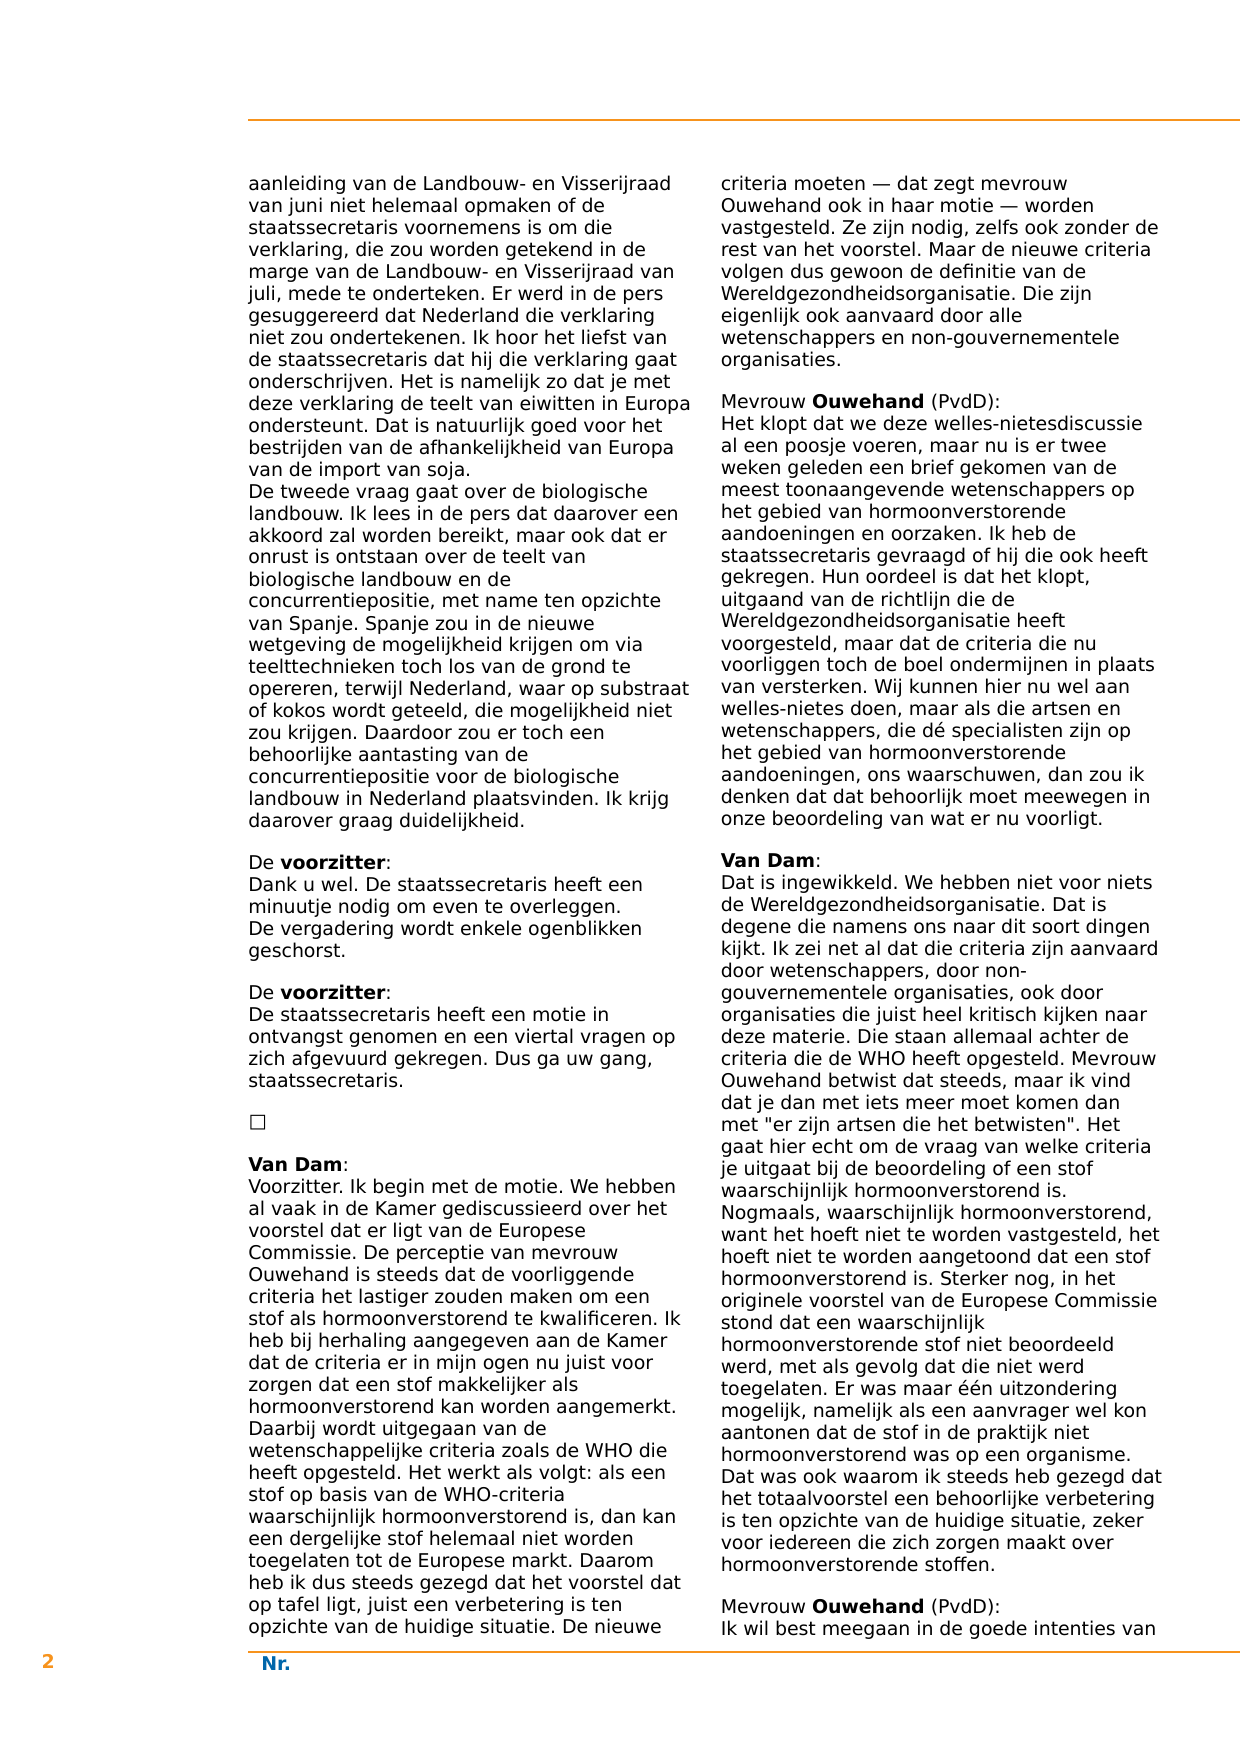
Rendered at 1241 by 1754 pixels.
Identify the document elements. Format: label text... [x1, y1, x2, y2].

text Voorzitter. Ik begin met de motie. We hebben al vaak in de Kamer gediscussieerd over het voorstel dat er ligt van de Europese Commissie. De perceptie van mevrouw Ouwehand is steeds dat de voorliggende criteria het lastiger zouden maken om een stof als hormoonverstorend te kwalificeren. Ik heb bij herhaling aangegeven aan de Kamer dat de criteria er in mijn ogen nu juist voor zorgen dat een stof makkelijker als hormoonverstorend kan worden aangemerkt. Daarbij wordt uitgegaan van de wetenschappelijke criteria zoals de WHO die heeft opgesteld. Het werkt als volgt: als een stof op basis van de WHO-criteria waarschijnlijk hormoonverstorend is, dan kan een dergelijke stof helemaal niet worden toegelaten tot de Europese markt. Daarom heb ik dus steeds gezegd dat het voorstel dat op tafel ligt, juist een verbetering is ten opzichte van de huidige situatie. De nieuwe [248, 1176, 691, 1637]
text criteria moeten — dat zegt mevrouw Ouwehand ook in haar motie — worden vastgesteld. Ze zijn nodig, zelfs ook zonder de rest van het voorstel. Maar de nieuwe criteria volgen dus gewoon de definitie van de Wereldgezondheidsorganisatie. Die zijn eigenlijk ook aanvaard door alle wetenschappers en non-gouvernementele organisaties. [721, 173, 1163, 371]
text Mevrouw Ouwehand (PvdD): [721, 391, 1163, 413]
text De voorzitter: [248, 852, 691, 874]
text Het klopt dat we deze welles-nietesdiscussie al een poosje voeren, maar nu is er twee weken geleden een brief gekomen van de meest toonaangevende wetenschappers op het gebied van hormoonverstorende aandoeningen en oorzaken. Ik heb de staatssecretaris gevraagd of hij die ook heeft gekregen. Hun oordeel is dat het klopt, uitgaand van de richtlijn die de Wereldgezondheidsorganisatie heeft voorgesteld, maar dat de criteria die nu voorliggen toch de boel ondermijnen in plaats van versterken. Wij kunnen hier nu wel aan welles-nietes doen, maar als die artsen en wetenschappers, die dé specialisten zijn op het gebied van hormoonverstorende aandoeningen, ons waarschuwen, dan zou ik denken dat dat behoorlijk moet meewegen in onze beoordeling van wat er nu voorligt. [721, 413, 1163, 830]
text aanleiding van de Landbouw- en Visserijraad van juni niet helemaal opmaken of de staatssecretaris voornemens is om die verklaring, die zou worden getekend in de marge van de Landbouw- en Visserijraad van juli, mede te onderteken. Er werd in de pers gesuggereerd dat Nederland die verklaring niet zou ondertekenen. Ik hoor het liefst van de staatssecretaris dat hij die verklaring gaat onderschrijven. Het is namelijk zo dat je met deze verklaring de teelt van eiwitten in Europa ondersteunt. Dat is natuurlijk goed voor het bestrijden van de afhankelijkheid van Europa van de import van soja. [248, 173, 691, 481]
text ⬜ [248, 1112, 691, 1134]
text Van Dam: [721, 850, 1163, 872]
text Dat is ingewikkeld. We hebben niet voor niets de Wereldgezondheidsorganisatie. Dat is degene die namens ons naar dit soort dingen kijkt. Ik zei net al dat die criteria zijn aanvaard door wetenschappers, door non-gouvernementele organisaties, ook door organisaties die juist heel kritisch kijken naar deze materie. Die staan allemaal achter de criteria die de WHO heeft opgesteld. Mevrouw Ouwehand betwist dat steeds, maar ik vind dat je dan met iets meer moet komen dan met "er zijn artsen die het betwisten". Het gaat hier echt om de vraag van welke criteria je uitgaat bij de beoordeling of een stof waarschijnlijk hormoonverstorend is. Nogmaals, waarschijnlijk hormoonverstorend, want het hoeft niet te worden vastgesteld, het hoeft niet te worden aangetoond dat een stof hormoonverstorend is. Sterker nog, in het originele voorstel van de Europese Commissie stond dat een waarschijnlijk hormoonverstorende stof niet beoordeeld werd, met als gevolg dat die niet werd toegelaten. Er was maar één uitzondering mogelijk, namelijk als een aanvrager wel kon aantonen dat de stof in de praktijk niet hormoonverstorend was op een organisme. Dat was ook waarom ik steeds heb gezegd dat het totaalvoorstel een behoorlijke verbetering is ten opzichte van de huidige situatie, zeker voor iedereen die zich zorgen maakt over hormoonverstorende stoffen. [721, 872, 1163, 1576]
text Dank u wel. De staatssecretaris heeft een minuutje nodig om even te overleggen. [248, 874, 691, 918]
text Mevrouw Ouwehand (PvdD): [721, 1596, 1163, 1617]
text Van Dam: [248, 1154, 691, 1176]
text De vergadering wordt enkele ogenblikken geschorst. [248, 918, 691, 962]
text De staatssecretaris heeft een motie in ontvangst genomen en een viertal vragen op zich afgevuurd gekregen. Dus ga uw gang, staatssecretaris. [248, 1004, 691, 1092]
text De tweede vraag gaat over de biologische landbouw. Ik lees in de pers dat daarover een akkoord zal worden bereikt, maar ook dat er onrust is ontstaan over de teelt van biologische landbouw en de concurrentiepositie, met name ten opzichte van Spanje. Spanje zou in de nieuwe wetgeving de mogelijkheid krijgen om via teelttechnieken toch los van de grond te opereren, terwijl Nederland, waar op substraat of kokos wordt geteeld, die mogelijkheid niet zou krijgen. Daardoor zou er toch een behoorlijke aantasting van de concurrentiepositie voor de biologische landbouw in Nederland plaatsvinden. Ik krijg daarover graag duidelijkheid. [248, 481, 691, 832]
text De voorzitter: [248, 982, 691, 1004]
text Ik wil best meegaan in de goede intenties van [721, 1617, 1163, 1639]
